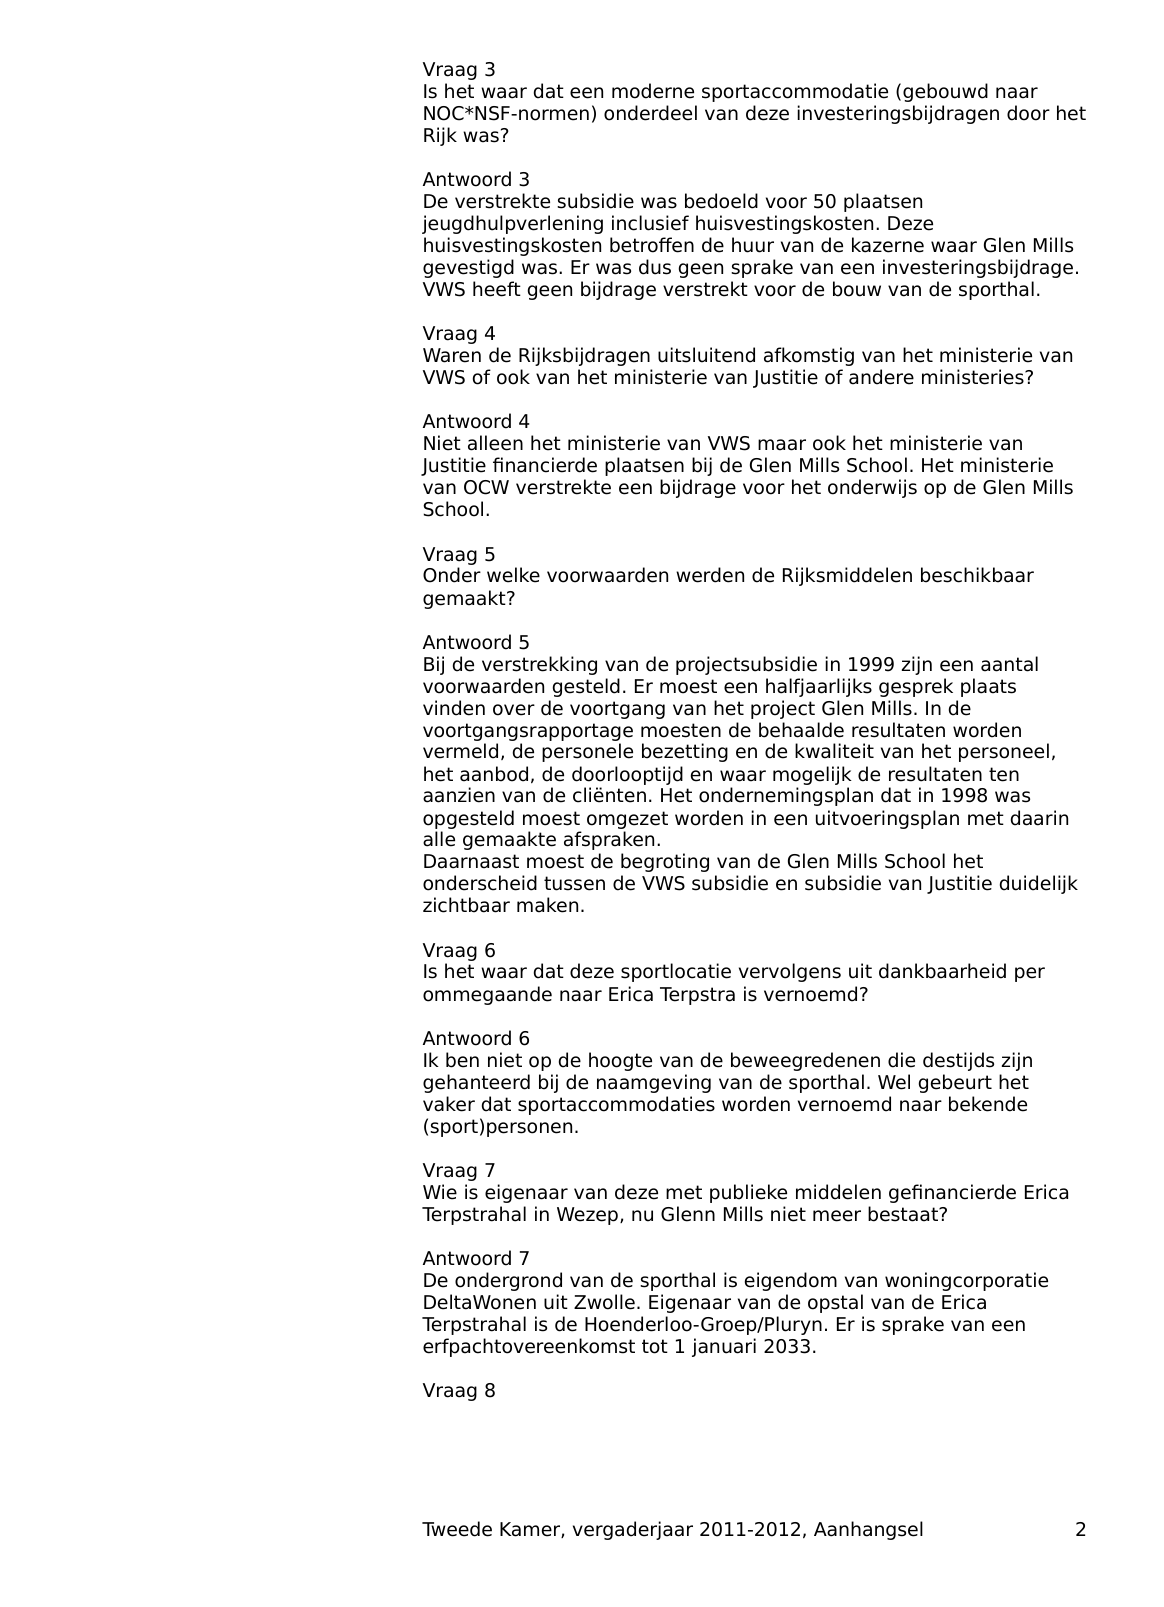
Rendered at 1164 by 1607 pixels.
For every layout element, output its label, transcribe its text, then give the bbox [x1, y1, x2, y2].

text Vraag 3 [422, 59, 1087, 81]
text Antwoord 5 [422, 632, 1087, 653]
text De ondergrond van de sporthal is eigendom van woningcorporatie DeltaWonen uit Zwolle. Eigenaar van de opstal van de Erica Terpstrahal is de Hoenderloo-Groep/Pluryn. Er is sprake van een erfpachtovereenkomst tot 1 januari 2033. [422, 1270, 1087, 1358]
text Waren de Rijksbijdragen uitsluitend afkomstig van het ministerie van VWS of ook van het ministerie van Justitie of andere ministeries? [422, 345, 1087, 389]
text Is het waar dat een moderne sportaccommodatie (gebouwd naar NOC*NSF-normen) onderdeel van deze investeringsbijdragen door het Rijk was? [422, 81, 1087, 147]
text Antwoord 3 [422, 169, 1087, 191]
text Daarnaast moest de begroting van de Glen Mills School het onderscheid tussen de VWS subsidie en subsidie van Justitie duidelijk zichtbaar maken. [422, 851, 1087, 917]
text Vraag 7 [422, 1160, 1087, 1182]
text Is het waar dat deze sportlocatie vervolgens uit dankbaarheid per ommegaande naar Erica Terpstra is vernoemd? [422, 961, 1087, 1005]
text Ik ben niet op de hoogte van de beweegredenen die destijds zijn gehanteerd bij de naamgeving van de sporthal. Wel gebeurt het vaker dat sportaccommodaties worden vernoemd naar bekende (sport)personen. [422, 1049, 1087, 1137]
text Vraag 6 [422, 939, 1087, 961]
text De verstrekte subsidie was bedoeld voor 50 plaatsen jeugdhulpverlening inclusief huisvestingskosten. Deze huisvestingskosten betroffen de huur van de kazerne waar Glen Mills gevestigd was. Er was dus geen sprake van een investeringsbijdrage. VWS heeft geen bijdrage verstrekt voor de bouw van de sporthal. [422, 191, 1087, 301]
text Niet alleen het ministerie van VWS maar ook het ministerie van Justitie financierde plaatsen bij de Glen Mills School. Het ministerie van OCW verstrekte een bijdrage voor het onderwijs op de Glen Mills School. [422, 433, 1087, 521]
text Onder welke voorwaarden werden de Rijksmiddelen beschikbaar gemaakt? [422, 565, 1087, 609]
text Antwoord 6 [422, 1028, 1087, 1049]
text Antwoord 7 [422, 1248, 1087, 1270]
text Antwoord 4 [422, 411, 1087, 433]
text Vraag 4 [422, 323, 1087, 345]
text Vraag 5 [422, 543, 1087, 565]
text Wie is eigenaar van deze met publieke middelen gefinancierde Erica Terpstrahal in Wezep, nu Glenn Mills niet meer bestaat? [422, 1182, 1087, 1226]
text Vraag 8 [422, 1380, 1087, 1402]
text Bij de verstrekking van de projectsubsidie in 1999 zijn een aantal voorwaarden gesteld. Er moest een halfjaarlijks gesprek plaats vinden over de voortgang van het project Glen Mills. In de voortgangsrapportage moesten de behaalde resultaten worden vermeld, de personele bezetting en de kwaliteit van het personeel, het aanbod, de doorlooptijd en waar mogelijk de resultaten ten aanzien van de cliënten. Het ondernemingsplan dat in 1998 was opgesteld moest omgezet worden in een uitvoeringsplan met daarin alle gemaakte afspraken. [422, 653, 1087, 851]
